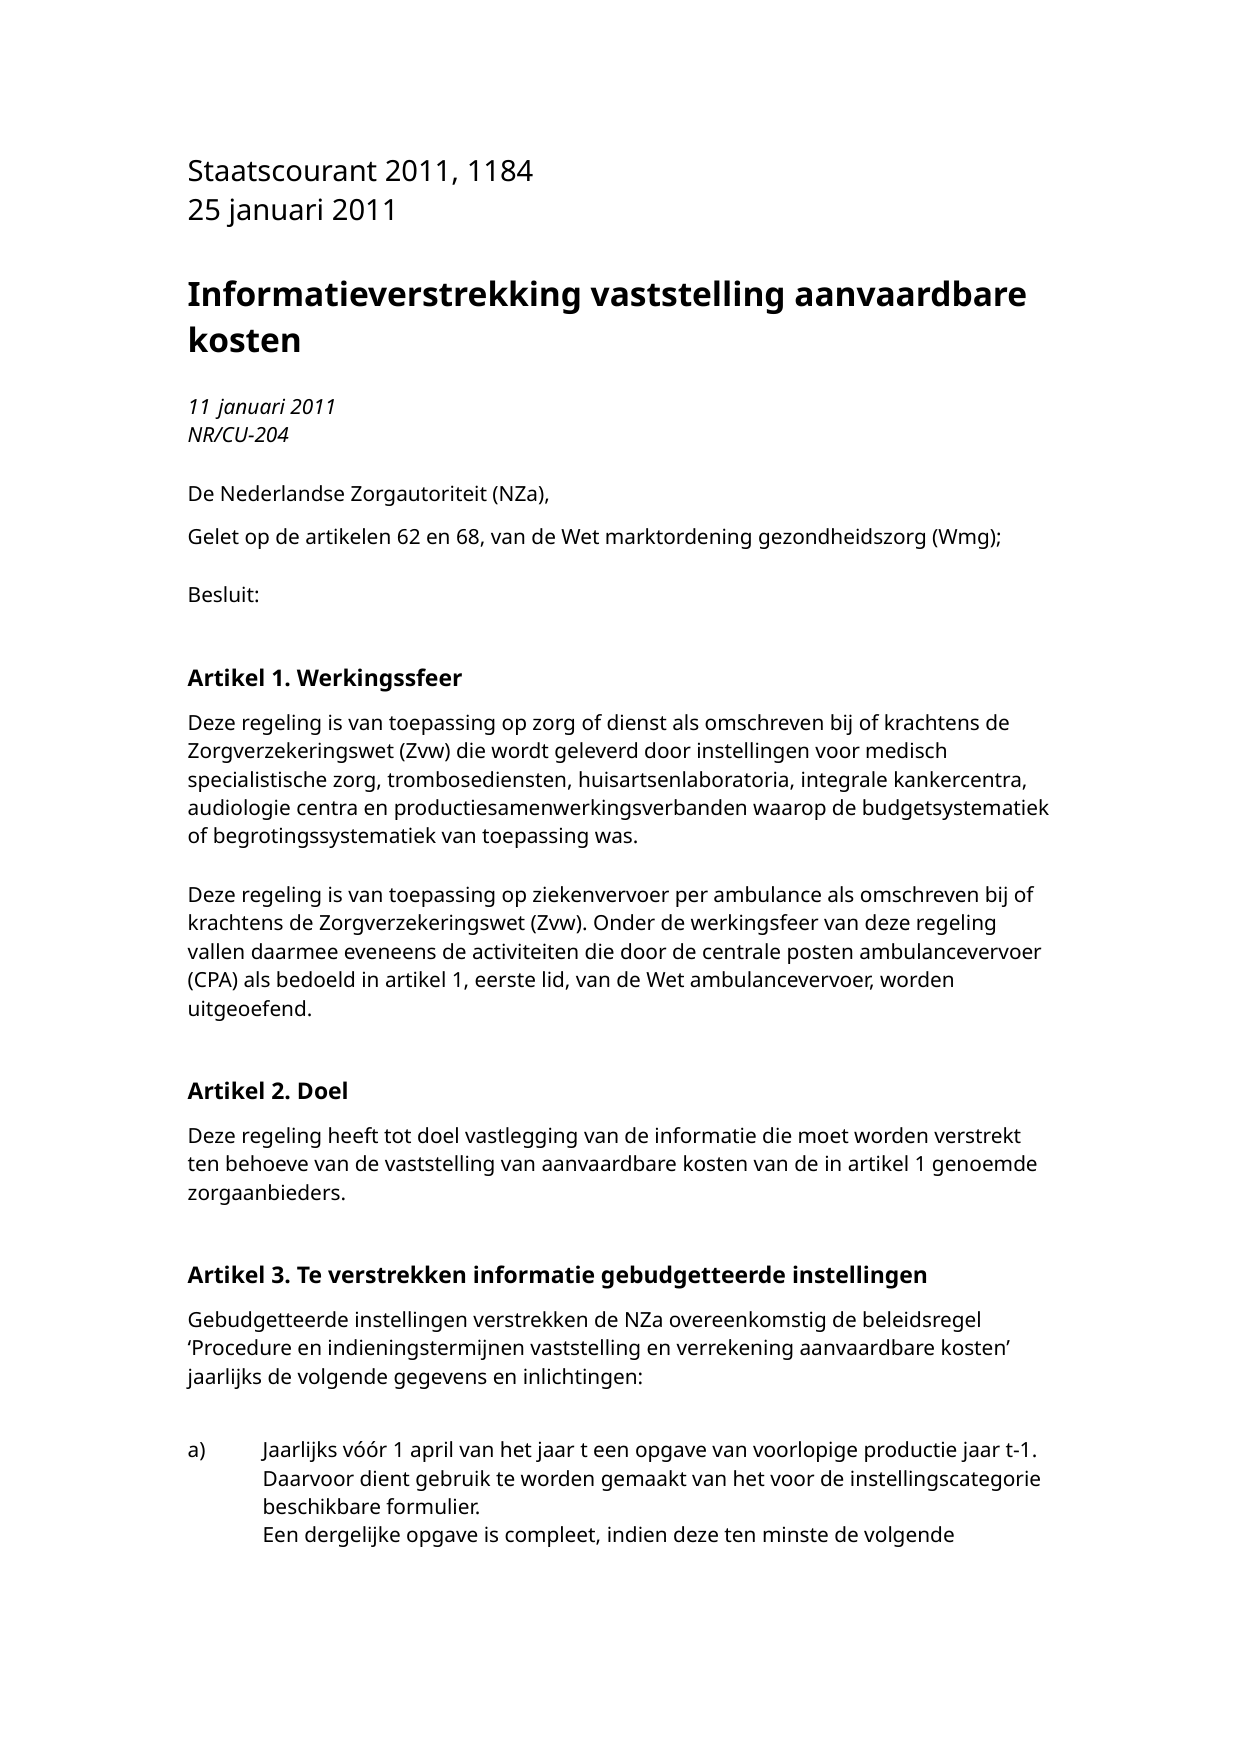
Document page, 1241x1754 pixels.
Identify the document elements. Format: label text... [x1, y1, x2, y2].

text 25 januari 2011 [187, 190, 1053, 229]
subtitle Informatieverstrekking vaststelling aanvaardbare kosten [187, 271, 1053, 362]
text 11 januari 2011 [187, 392, 1053, 420]
subtitle Artikel 2. Doel [187, 1075, 1053, 1106]
text De Nederlandse Zorgautoriteit (NZa), [187, 479, 1053, 507]
text Staatscourant 2011, 1184 [187, 150, 1053, 190]
subtitle Artikel 1. Werkingssfeer [187, 662, 1053, 693]
text Deze regeling is van toepassing op ziekenvervoer per ambulance als omschreven bij of krachtens de Zorgverzekeringswet (Zvw). Onder de werkingsfeer van deze regeling vallen daarmee eveneens de activiteiten die door de centrale posten ambulancevervoer (CPA) als bedoeld in artikel 1, eerste lid, van de Wet ambulancevervoer, worden uitgeoefend. [187, 880, 1053, 1022]
text Gebudgetteerde instellingen verstrekken de NZa overeenkomstig de beleidsregel ‘Procedure en indieningstermijnen vaststelling en verrekening aanvaardbare kosten’ jaarlijks de volgende gegevens en inlichtingen: [187, 1305, 1053, 1390]
text NR/CU-204 [187, 420, 1053, 449]
text Besluit: [187, 581, 1053, 609]
text Deze regeling is van toepassing op zorg of dienst als omschreven bij of krachtens de Zorgverzekeringswet (Zvw) die wordt geleverd door instellingen voor medisch specialistische zorg, trombosediensten, huisartsenlaboratoria, integrale kankercentra, audiologie centra en productiesamenwerkingsverbanden waarop de budgetsystematiek of begrotingssystematiek van toepassing was. [187, 708, 1053, 850]
text Gelet op de artikelen 62 en 68, van de Wet marktordening gezondheidszorg (Wmg); [187, 522, 1053, 551]
text Deze regeling heeft tot doel vastlegging van de informatie die moet worden verstrekt ten behoeve van de vaststelling van aanvaardbare kosten van de in artikel 1 genoemde zorgaanbieders. [187, 1121, 1053, 1206]
subtitle Artikel 3. Te verstrekken informatie gebudgetteerde instellingen [187, 1259, 1053, 1290]
list Jaarlijks vóór 1 april van het jaar t een opgave van voorlopige productie jaar t-1. Daarvoor dient gebruik te worden gemaakt van het voor de instellingscategorie beschikbare formulier. [187, 1435, 1053, 1521]
list Een dergelijke opgave is compleet, indien deze ten minste de volgende [187, 1521, 1053, 1549]
